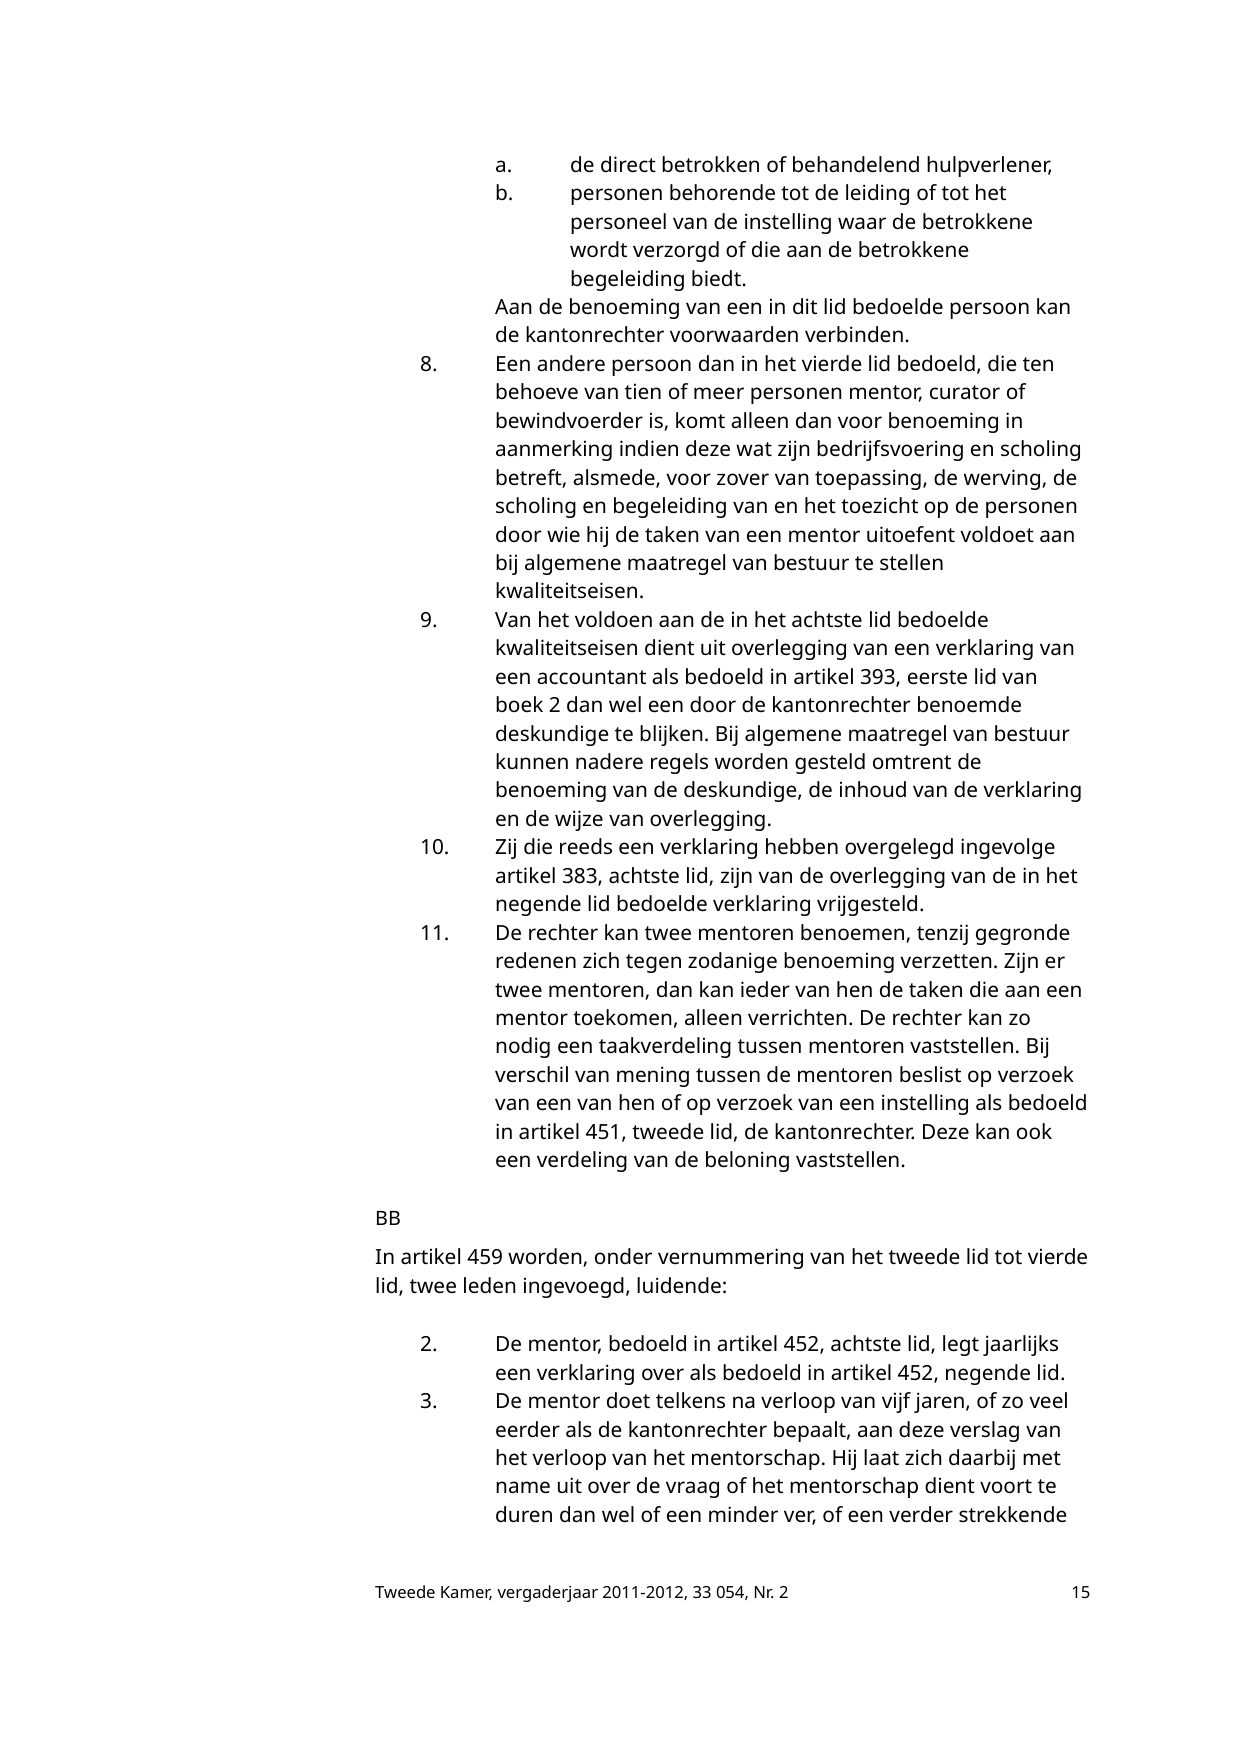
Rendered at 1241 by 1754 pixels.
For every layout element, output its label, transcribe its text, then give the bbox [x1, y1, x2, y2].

list De mentor, bedoeld in artikel 452, achtste lid, legt jaarlijks een verklaring over als bedoeld in artikel 452, negende lid. [420, 1329, 1090, 1386]
list De mentor doet telkens na verloop van vijf jaren, of zo veel eerder als de kantonrechter bepaalt, aan deze verslag van het verloop van het mentorschap. Hij laat zich daarbij met name uit over de vraag of het mentorschap dient voort te duren dan wel of een minder ver, of een verder strekkende [420, 1386, 1090, 1528]
list personen behorende tot de leiding of tot het personeel van de instelling waar de betrokkene wordt verzorgd of die aan de betrokkene begeleiding biedt. [495, 178, 1090, 292]
list de direct betrokken of behandelend hulpverlener, [495, 150, 1090, 178]
list Een andere persoon dan in het vierde lid bedoeld, die ten behoeve van tien of meer personen mentor, curator of bewindvoerder is, komt alleen dan voor benoeming in aanmerking indien deze wat zijn bedrijfsvoering en scholing betreft, alsmede, voor zover van toepassing, de werving, de scholing en begeleiding van en het toezicht op de personen door wie hij de taken van een mentor uitoefent voldoet aan bij algemene maatregel van bestuur te stellen kwaliteitseisen. [420, 349, 1090, 605]
list Aan de benoeming van een in dit lid bedoelde persoon kan de kantonrechter voorwaarden verbinden. [420, 292, 1090, 349]
list De rechter kan twee mentoren benoemen, tenzij gegronde redenen zich tegen zodanige benoeming verzetten. Zijn er twee mentoren, dan kan ieder van hen de taken die aan een mentor toekomen, alleen verrichten. De rechter kan zo nodig een taakverdeling tussen mentoren vaststellen. Bij verschil van mening tussen de mentoren beslist op verzoek van een van hen of op verzoek van een instelling als bedoeld in artikel 451, tweede lid, de kantonrechter. Deze kan ook een verdeling van de beloning vaststellen. [420, 918, 1090, 1174]
text In artikel 459 worden, onder vernummering van het tweede lid tot vierde lid, twee leden ingevoegd, luidende: [375, 1242, 1090, 1299]
list Zij die reeds een verklaring hebben overgelegd ingevolge artikel 383, achtste lid, zijn van de overlegging van de in het negende lid bedoelde verklaring vrijgesteld. [420, 832, 1090, 918]
text BB [375, 1204, 1090, 1231]
list Van het voldoen aan de in het achtste lid bedoelde kwaliteitseisen dient uit overlegging van een verklaring van een accountant als bedoeld in artikel 393, eerste lid van boek 2 dan wel een door de kantonrechter benoemde deskundige te blijken. Bij algemene maatregel van bestuur kunnen nadere regels worden gesteld omtrent de benoeming van de deskundige, de inhoud van de verklaring en de wijze van overlegging. [420, 605, 1090, 832]
